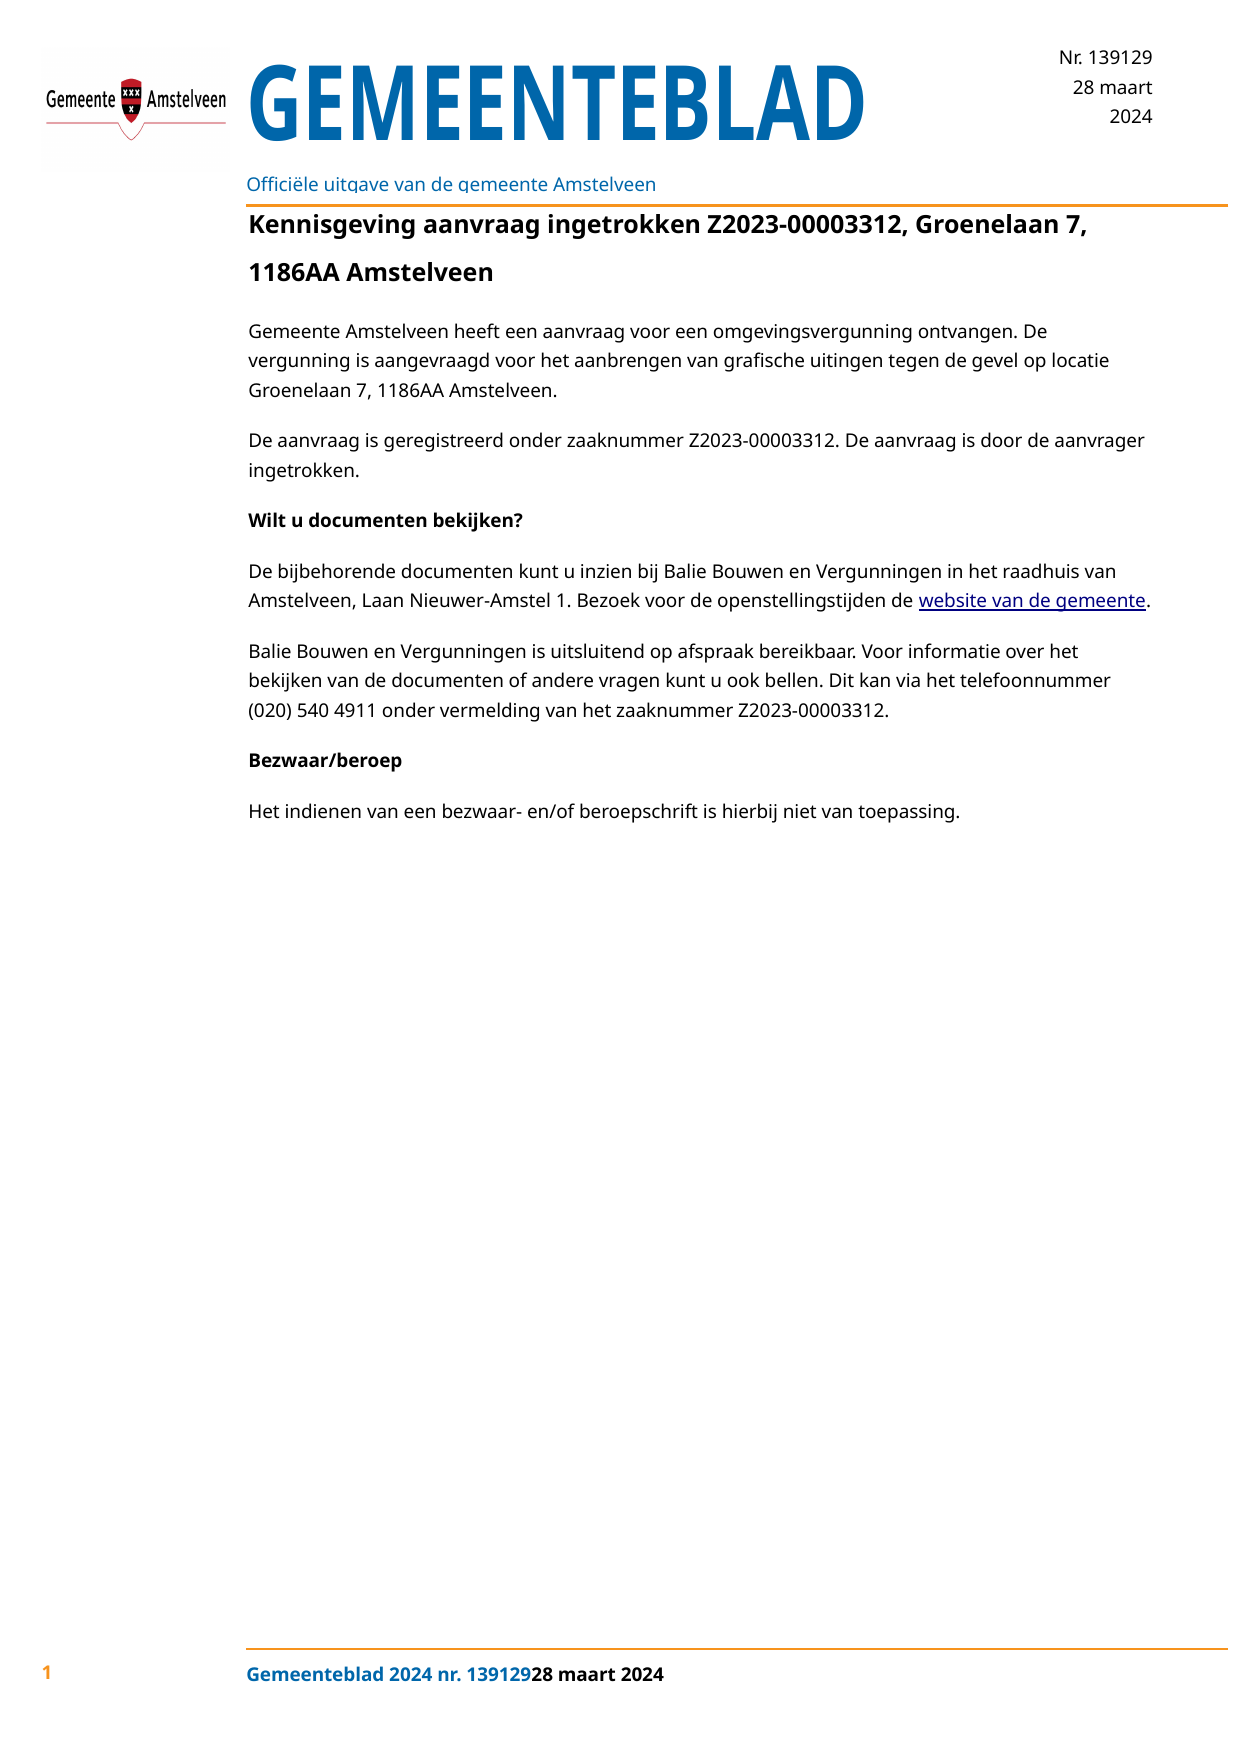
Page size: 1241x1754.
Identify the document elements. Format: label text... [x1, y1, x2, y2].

text Kennisgeving aanvraag ingetrokken Z2023-00003312, Groenelaan 7, 1186AA Amstelveen [248, 207, 1152, 288]
text Balie Bouwen en Vergunningen is uitsluitend op afspraak bereikbaar. Voor informatie over het bekijken van de documenten of andere vragen kunt u ook bellen. Dit kan via het telefoonnummer (020) 540 4911 onder vermelding van het zaaknummer Z2023-00003312. [248, 638, 1152, 723]
picture [41, 47, 231, 172]
text De aanvraag is geregistreerd onder zaaknummer Z2023-00003312. De aanvraag is door de aanvrager ingetrokken. [248, 427, 1152, 483]
text Bezwaar/beroep [248, 747, 1152, 773]
text De bijbehorende documenten kunt u inzien bij Balie Bouwen en Vergunningen in het raadhuis van Amstelveen, Laan Nieuwer-Amstel 1. Bezoek voor de openstellingstijden de website van de gemeente. [248, 558, 1152, 613]
text Gemeente Amstelveen heeft een aanvraag voor een omgevingsvergunning ontvangen. De vergunning is aangevraagd voor het aanbrengen van grafische uitingen tegen de gevel op locatie Groenelaan 7, 1186AA Amstelveen. [248, 318, 1152, 403]
text Het indienen van een bezwaar- en/of beroepschrift is hierbij niet van toepassing. [248, 798, 1152, 824]
text Wilt u documenten bekijken? [248, 507, 1152, 533]
